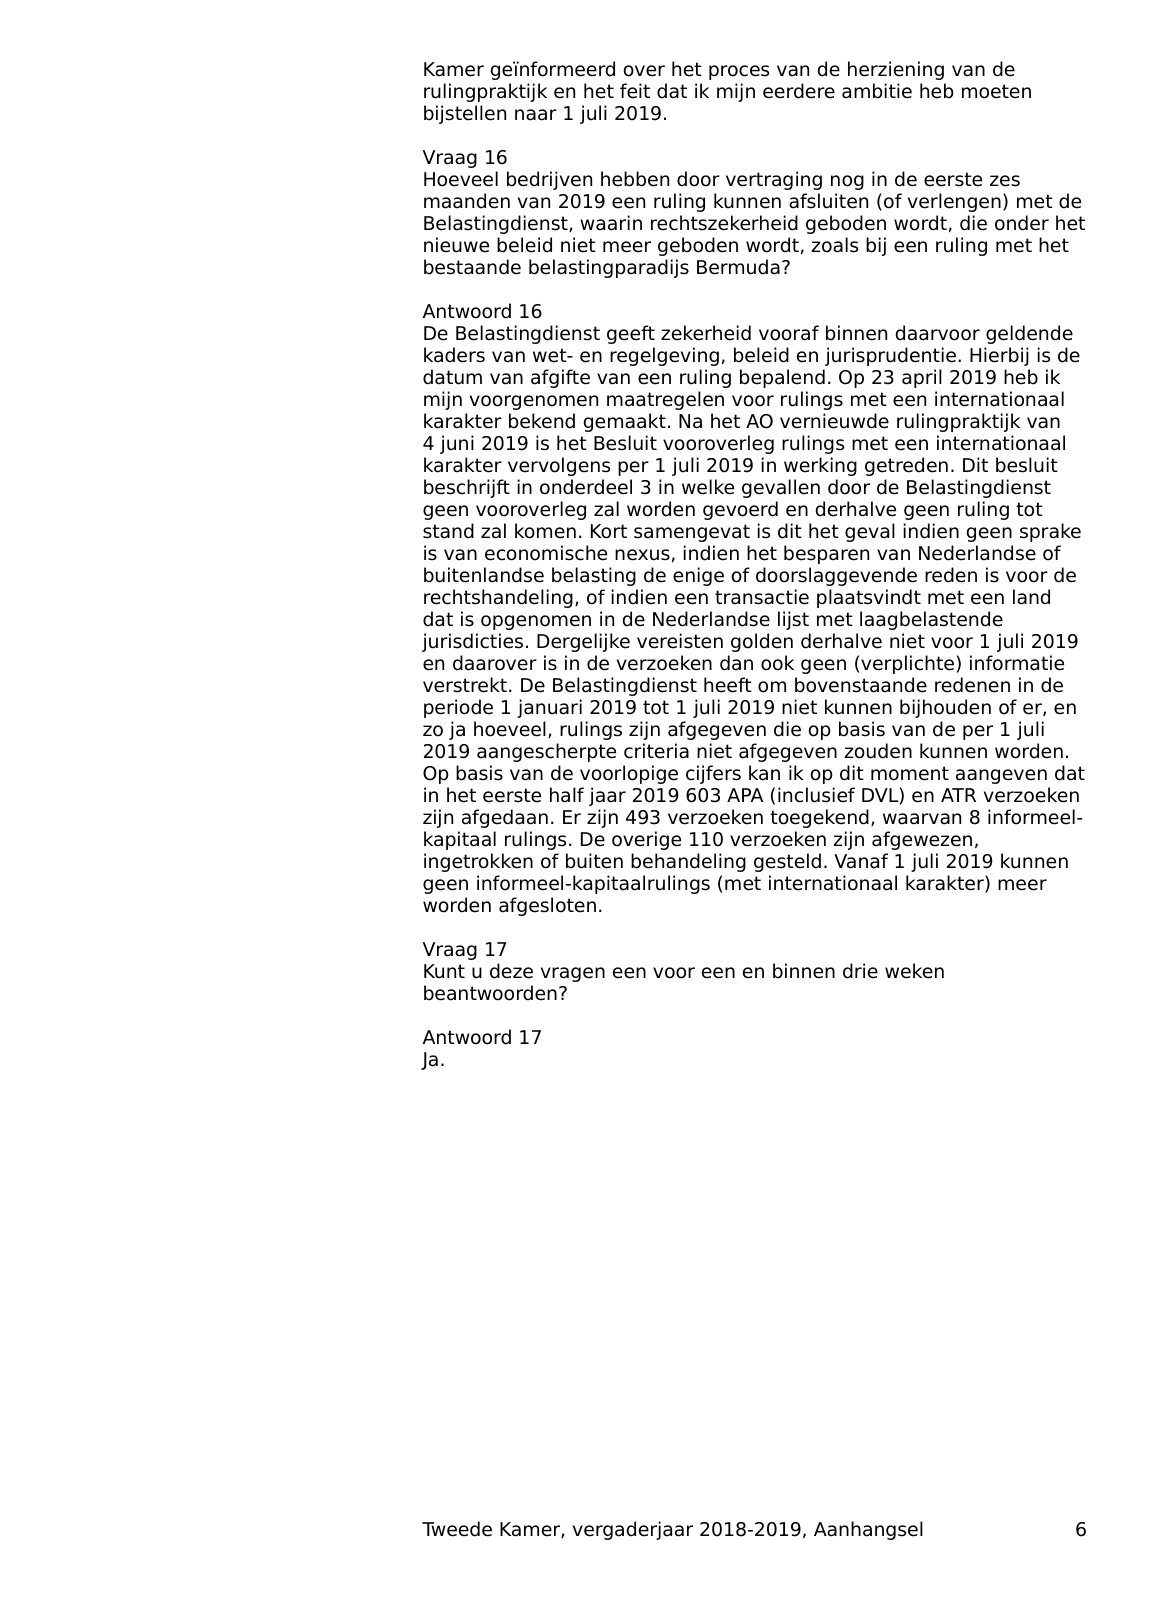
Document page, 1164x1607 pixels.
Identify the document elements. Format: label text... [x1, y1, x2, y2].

text Vraag 17 [422, 939, 1087, 961]
text Antwoord 16 [422, 301, 1087, 323]
text Vraag 16 [422, 147, 1087, 169]
text Kunt u deze vragen een voor een en binnen drie weken beantwoorden? [422, 961, 1087, 1005]
text Antwoord 17 [422, 1027, 1087, 1049]
text De Belastingdienst geeft zekerheid vooraf binnen daarvoor geldende kaders van wet- en regelgeving, beleid en jurisprudentie. Hierbij is de datum van afgifte van een ruling bepalend. Op 23 april 2019 heb ik mijn voorgenomen maatregelen voor rulings met een internationaal karakter bekend gemaakt. Na het AO vernieuwde rulingpraktijk van 4 juni 2019 is het Besluit vooroverleg rulings met een internationaal karakter vervolgens per 1 juli 2019 in werking getreden. Dit besluit beschrijft in onderdeel 3 in welke gevallen door de Belastingdienst geen vooroverleg zal worden gevoerd en derhalve geen ruling tot stand zal komen. Kort samengevat is dit het geval indien geen sprake is van economische nexus, indien het besparen van Nederlandse of buitenlandse belasting de enige of doorslaggevende reden is voor de rechtshandeling, of indien een transactie plaatsvindt met een land dat is opgenomen in de Nederlandse lijst met laagbelastende jurisdicties. Dergelijke vereisten golden derhalve niet voor 1 juli 2019 en daarover is in de verzoeken dan ook geen (verplichte) informatie verstrekt. De Belastingdienst heeft om bovenstaande redenen in de periode 1 januari 2019 tot 1 juli 2019 niet kunnen bijhouden of er, en zo ja hoeveel, rulings zijn afgegeven die op basis van de per 1 juli 2019 aangescherpte criteria niet afgegeven zouden kunnen worden. Op basis van de voorlopige cijfers kan ik op dit moment aangeven dat in het eerste half jaar 2019 603 APA (inclusief DVL) en ATR verzoeken zijn afgedaan. Er zijn 493 verzoeken toegekend, waarvan 8 informeel-kapitaal rulings. De overige 110 verzoeken zijn afgewezen, ingetrokken of buiten behandeling gesteld. Vanaf 1 juli 2019 kunnen geen informeel-kapitaalrulings (met internationaal karakter) meer worden afgesloten. [422, 323, 1087, 917]
text Hoeveel bedrijven hebben door vertraging nog in de eerste zes maanden van 2019 een ruling kunnen afsluiten (of verlengen) met de Belastingdienst, waarin rechtszekerheid geboden wordt, die onder het nieuwe beleid niet meer geboden wordt, zoals bij een ruling met het bestaande belastingparadijs Bermuda? [422, 169, 1087, 279]
text Kamer geïnformeerd over het proces van de herziening van de rulingpraktijk en het feit dat ik mijn eerdere ambitie heb moeten bijstellen naar 1 juli 2019. [422, 59, 1087, 125]
text Ja. [422, 1049, 1087, 1071]
